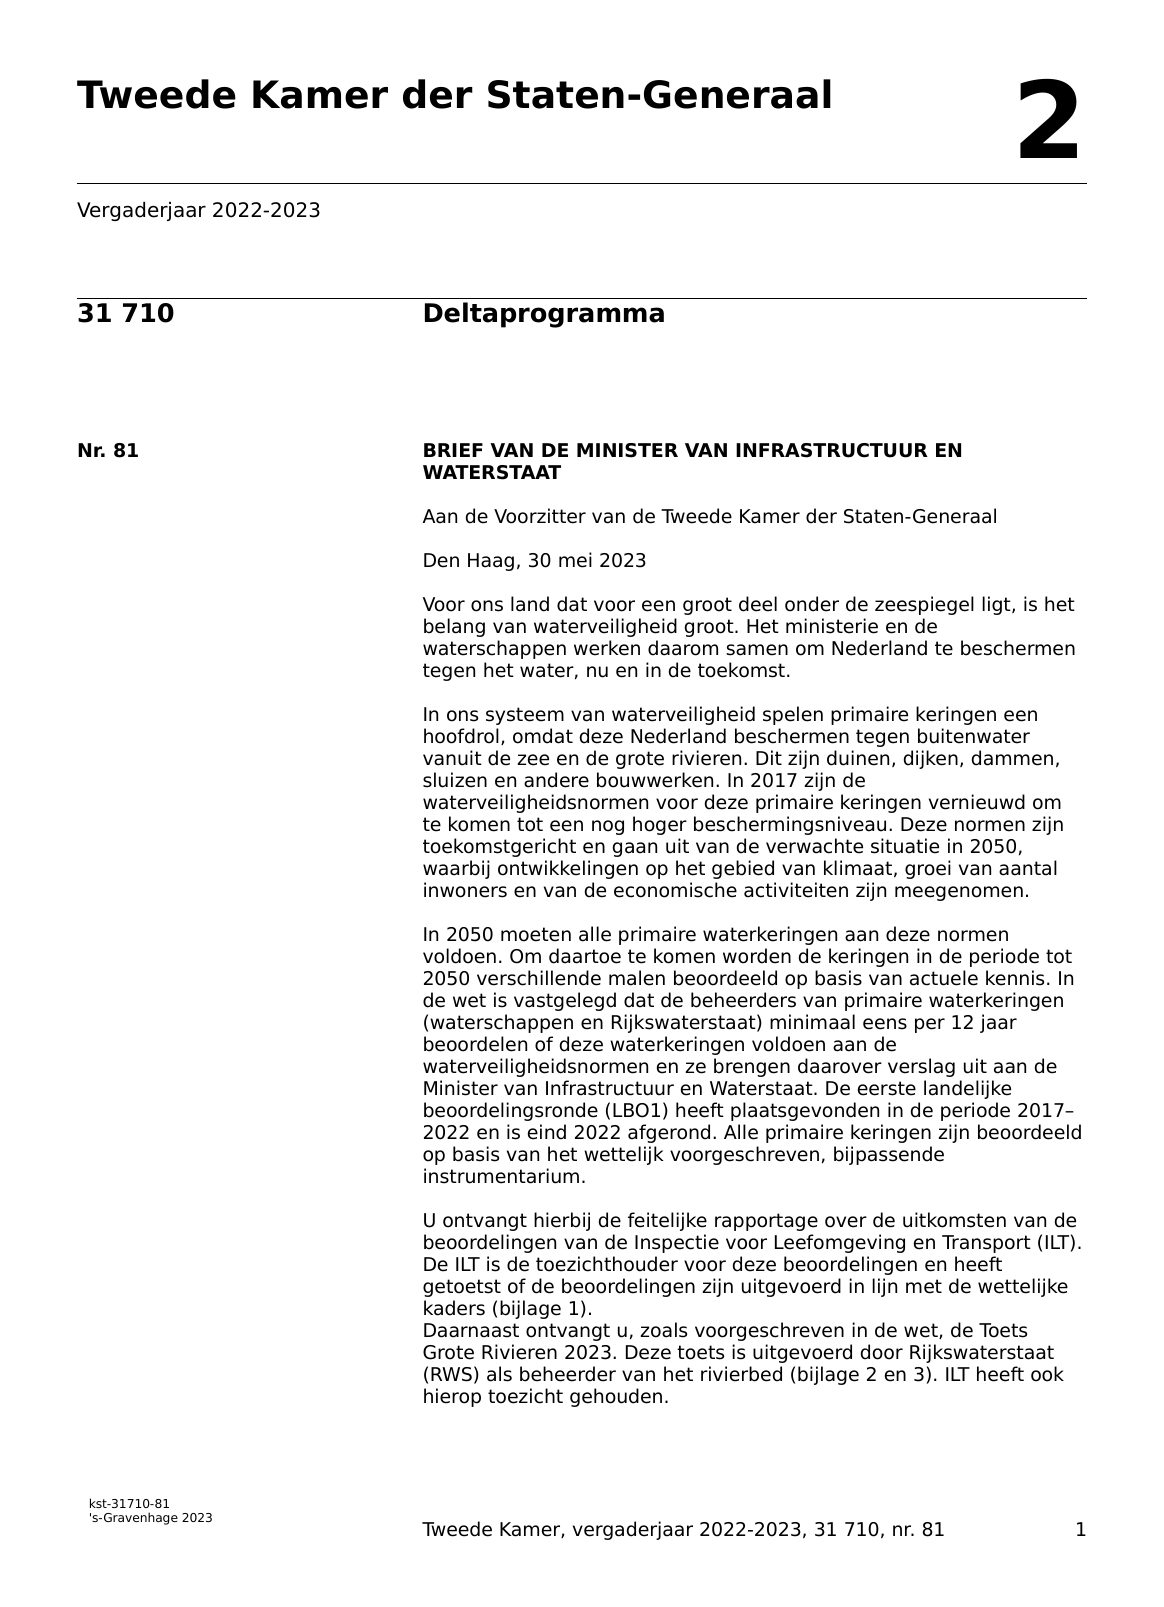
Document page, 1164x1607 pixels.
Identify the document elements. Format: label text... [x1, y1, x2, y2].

text Den Haag, 30 mei 2023 [422, 550, 1087, 572]
text U ontvangt hierbij de feitelijke rapportage over de uitkomsten van de beoordelingen van de Inspectie voor Leefomgeving en Transport (ILT). De ILT is de toezichthouder voor deze beoordelingen en heeft getoetst of de beoordelingen zijn uitgevoerd in lijn met de wettelijke kaders (bijlage 1). [422, 1210, 1087, 1320]
subtitle Nr. 81 BRIEF VAN DE MINISTER VAN INFRASTRUCTUUR EN WATERSTAAT [77, 440, 1087, 484]
subtitle 31 710 Deltaprogramma [77, 299, 1087, 329]
text In ons systeem van waterveiligheid spelen primaire keringen een hoofdrol, omdat deze Nederland beschermen tegen buitenwater vanuit de zee en de grote rivieren. Dit zijn duinen, dijken, dammen, sluizen en andere bouwwerken. In 2017 zijn de waterveiligheidsnormen voor deze primaire keringen vernieuwd om te komen tot een nog hoger beschermingsniveau. Deze normen zijn toekomstgericht en gaan uit van de verwachte situatie in 2050, waarbij ontwikkelingen op het gebied van klimaat, groei van aantal inwoners en van de economische activiteiten zijn meegenomen. [422, 704, 1087, 902]
table_header Tweede Kamer der Staten-Generaal [77, 59, 886, 183]
text Voor ons land dat voor een groot deel onder de zeespiegel ligt, is het belang van waterveiligheid groot. Het ministerie en de waterschappen werken daarom samen om Nederland te beschermen tegen het water, nu en in de toekomst. [422, 594, 1087, 682]
text kst-31710-81 [88, 1497, 323, 1511]
text Aan de Voorzitter van de Tweede Kamer der Staten-Generaal [422, 506, 1087, 528]
table_header 2 [886, 59, 1087, 183]
text In 2050 moeten alle primaire waterkeringen aan deze normen voldoen. Om daartoe te komen worden de keringen in de periode tot 2050 verschillende malen beoordeeld op basis van actuele kennis. In de wet is vastgelegd dat de beheerders van primaire waterkeringen (waterschappen en Rijkswaterstaat) minimaal eens per 12 jaar beoordelen of deze waterkeringen voldoen aan de waterveiligheidsnormen en ze brengen daarover verslag uit aan de Minister van Infrastructuur en Waterstaat. De eerste landelijke beoordelingsronde (LBO1) heeft plaatsgevonden in de periode 2017–2022 en is eind 2022 afgerond. Alle primaire keringen zijn beoordeeld op basis van het wettelijk voorgeschreven, bijpassende instrumentarium. [422, 924, 1087, 1188]
table_cell Vergaderjaar 2022-2023 [77, 184, 1087, 298]
text Daarnaast ontvangt u, zoals voorgeschreven in de wet, de Toets Grote Rivieren 2023. Deze toets is uitgevoerd door Rijkswaterstaat (RWS) als beheerder van het rivierbed (bijlage 2 en 3). ILT heeft ook hierop toezicht gehouden. [422, 1320, 1087, 1408]
text 's-Gravenhage 2023 [88, 1511, 323, 1525]
